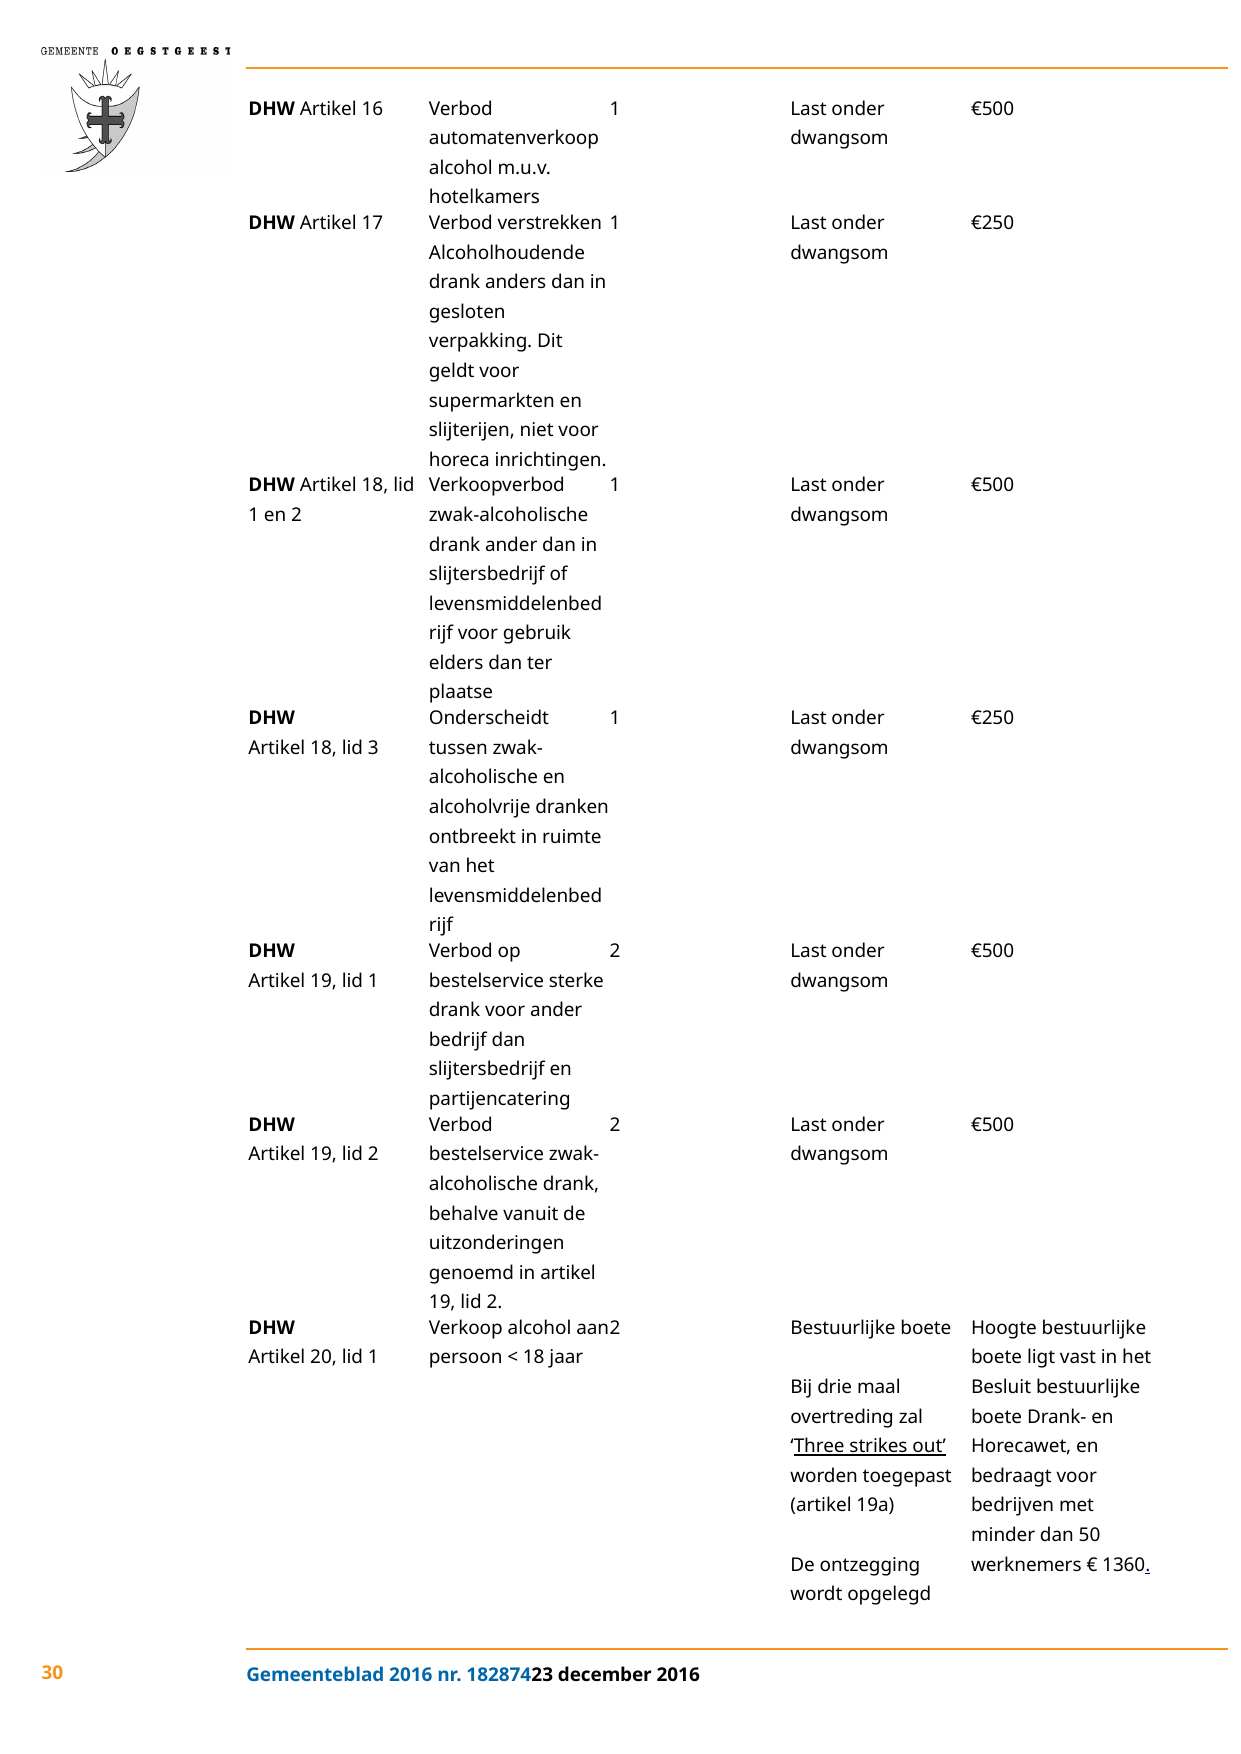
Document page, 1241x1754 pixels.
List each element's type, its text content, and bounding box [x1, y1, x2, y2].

table_cell DHW Artikel 17 [248, 209, 429, 472]
table_cell 1 [609, 209, 790, 472]
table_cell €500 [971, 1111, 1152, 1314]
table_cell Verbod bestelservice zwak- alcoholische drank, behalve vanuit de uitzonderingen genoemd in artikel 19, lid 2. [429, 1111, 609, 1314]
table_cell Last onder dwangsom [790, 937, 971, 1111]
table_cell 2 [609, 937, 790, 1111]
table_cell Last onder dwangsom [790, 472, 971, 704]
table_cell Last onder dwangsom [790, 209, 971, 472]
table_cell 2 [609, 1314, 790, 1606]
table_cell Onderscheidt tussen zwak-alcoholische en alcoholvrije dranken ontbreekt in ruimte van het levensmiddelenbedrijf [429, 705, 609, 937]
table_cell Verbod automatenverkoop alcohol m.u.v. hotelkamers [429, 95, 609, 209]
table_cell Last onder dwangsom [790, 95, 971, 209]
table_cell €250 [971, 209, 1152, 472]
table_cell DHW Artikel 20, lid 1 [248, 1314, 429, 1606]
table_cell DHW Artikel 16 [248, 95, 429, 209]
table_cell 2 [609, 1111, 790, 1314]
table_cell DHW Artikel 19, lid 2 [248, 1111, 429, 1314]
table_cell €500 [971, 472, 1152, 704]
table_cell €500 [971, 937, 1152, 1111]
table_cell DHW Artikel 19, lid 1 [248, 937, 429, 1111]
table_cell 1 [609, 472, 790, 704]
table_cell Last onder dwangsom [790, 705, 971, 937]
table_cell €250 [971, 705, 1152, 937]
table_cell Verbod verstrekken Alcoholhoudende drank anders dan in gesloten verpakking. Dit geldt voor supermarkten en slijterijen, niet voor horeca inrichtingen. [429, 209, 609, 472]
table_cell €500 [971, 95, 1152, 209]
table_cell 1 [609, 95, 790, 209]
table_cell Hoogte bestuurlijke boete ligt vast in het Besluit bestuurlijke boete Drank- en Horecawet, en bedraagt voor bedrijven met minder dan 50 werknemers € 1360. [971, 1314, 1152, 1606]
picture [41, 47, 231, 172]
table_cell 1 [609, 705, 790, 937]
table_cell Last onder dwangsom [790, 1111, 971, 1314]
table_cell Verbod op bestelservice sterke drank voor ander bedrijf dan slijtersbedrijf en partijencatering [429, 937, 609, 1111]
table_cell Bestuurlijke boete Bij drie maal overtreding zal ‘Three strikes out’ worden toegepast (artikel 19a) De ontzegging wordt opgelegd [790, 1314, 971, 1606]
table_cell DHW Artikel 18, lid 1 en 2 [248, 472, 429, 704]
table_cell Verkoop alcohol aan persoon < 18 jaar [429, 1314, 609, 1606]
table_cell DHW Artikel 18, lid 3 [248, 705, 429, 937]
table_cell Verkoopverbod zwak-alcoholische drank ander dan in slijtersbedrijf of levensmiddelenbedrijf voor gebruik elders dan ter plaatse [429, 472, 609, 704]
